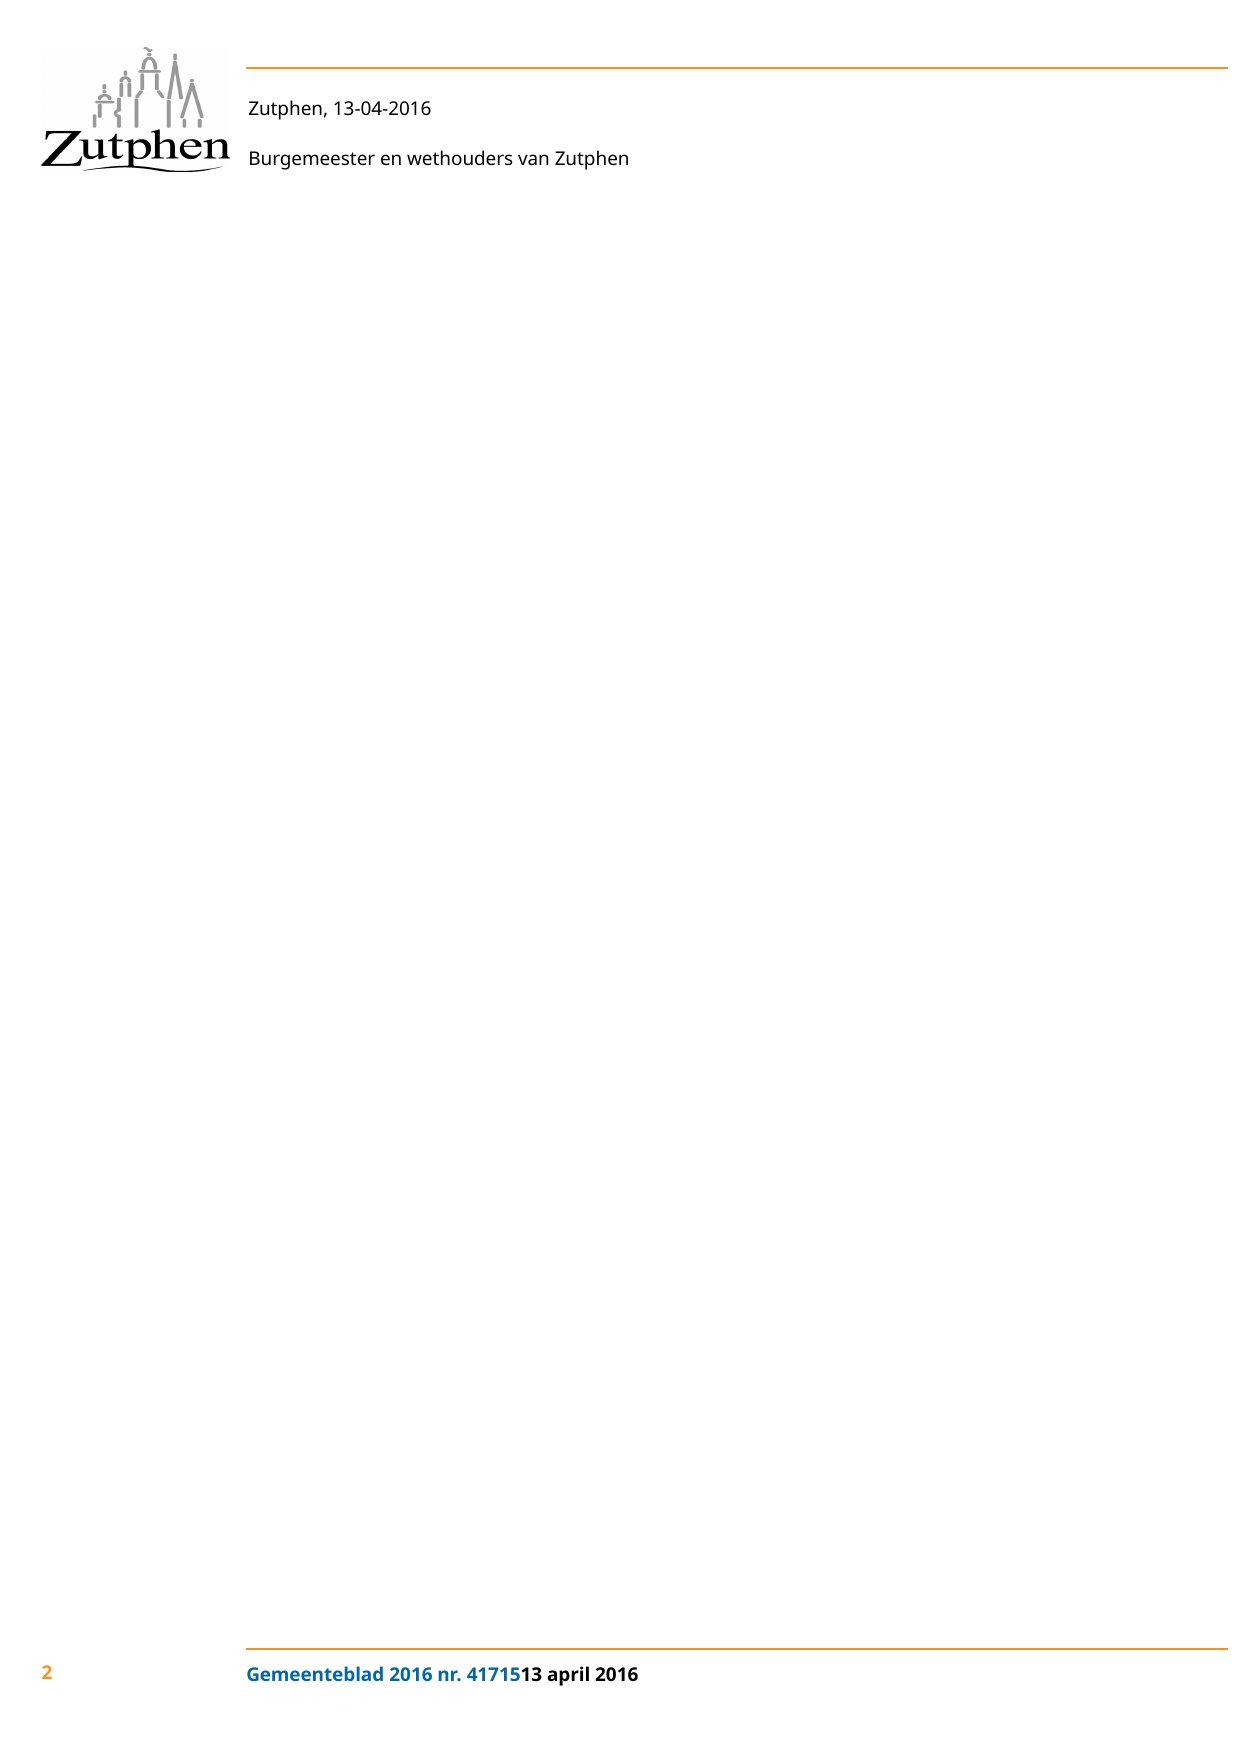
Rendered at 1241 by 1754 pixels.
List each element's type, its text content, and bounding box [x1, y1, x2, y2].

text Burgemeester en wethouders van Zutphen [248, 145, 1152, 171]
text Zutphen, 13-04-2016 [248, 95, 1152, 121]
picture [41, 47, 231, 172]
